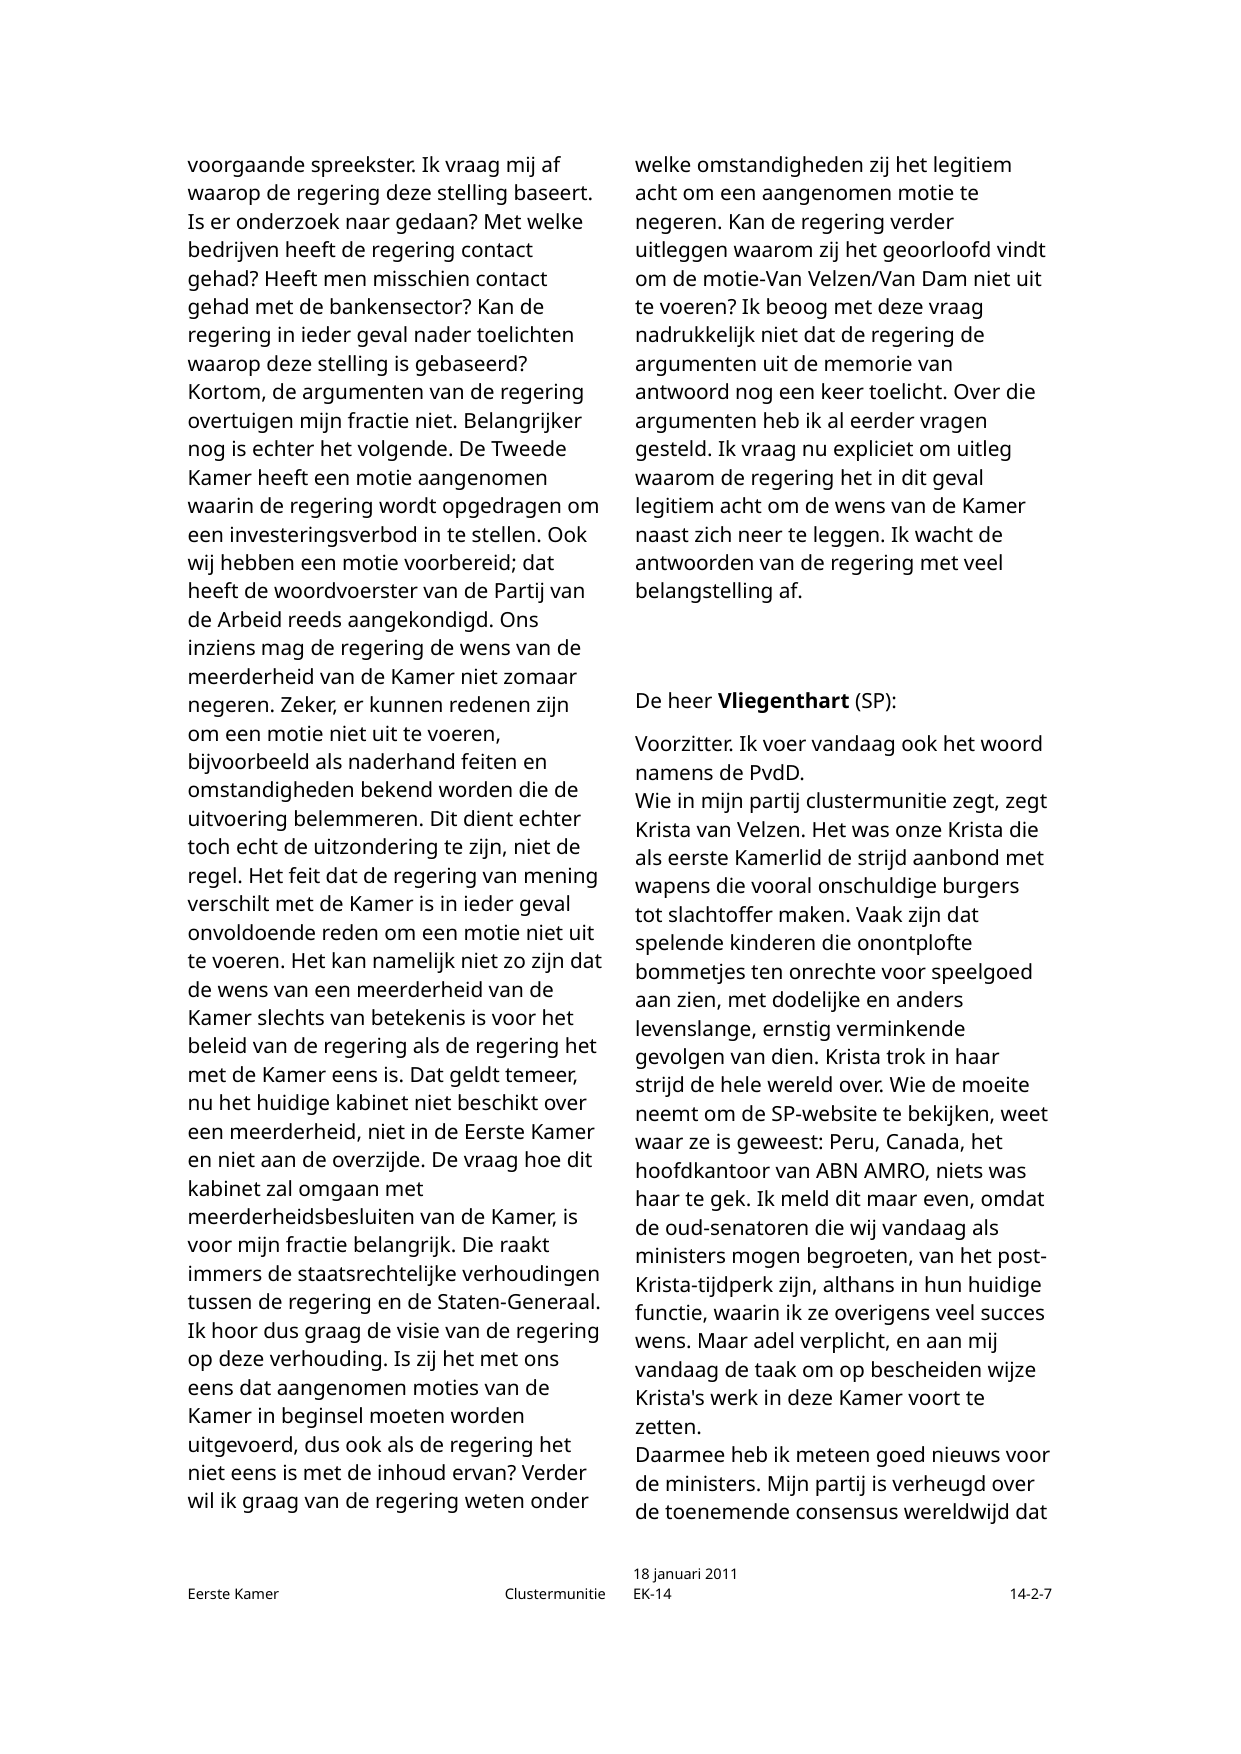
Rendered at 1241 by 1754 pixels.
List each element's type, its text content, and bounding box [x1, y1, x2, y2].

text De heer Vliegenthart (SP): [635, 686, 1053, 714]
text Kortom, de argumenten van de regering overtuigen mijn fractie niet. Belangrijker nog is echter het volgende. De Tweede Kamer heeft een motie aangenomen waarin de regering wordt opgedragen om een investeringsverbod in te stellen. Ook wij hebben een motie voorbereid; dat heeft de woordvoerster van de Partij van de Arbeid reeds aangekondigd. Ons inziens mag de regering de wens van de meerderheid van de Kamer niet zomaar negeren. Zeker, er kunnen redenen zijn om een motie niet uit te voeren, bijvoorbeeld als naderhand feiten en omstandigheden bekend worden die de uitvoering belemmeren. Dit dient echter toch echt de uitzondering te zijn, niet de regel. Het feit dat de regering van mening verschilt met de Kamer is in ieder geval onvoldoende reden om een motie niet uit te voeren. Het kan namelijk niet zo zijn dat de wens van een meerderheid van de Kamer slechts van betekenis is voor het beleid van de regering als de regering het met de Kamer eens is. Dat geldt temeer, nu het huidige kabinet niet beschikt over een meerderheid, niet in de Eerste Kamer en niet aan de overzijde. De vraag hoe dit kabinet zal omgaan met meerderheidsbesluiten van de Kamer, is voor mijn fractie belangrijk. Die raakt immers de staatsrechtelijke verhoudingen tussen de regering en de Staten-Generaal. Ik hoor dus graag de visie van de regering op deze verhouding. Is zij het met ons eens dat aangenomen moties van de Kamer in beginsel moeten worden uitgevoerd, dus ook als de regering het niet eens is met de inhoud ervan? Verder wil ik graag van de regering weten onder [187, 377, 605, 1515]
text voorgaande spreekster. Ik vraag mij af waarop de regering deze stelling baseert. Is er onderzoek naar gedaan? Met welke bedrijven heeft de regering contact gehad? Heeft men misschien contact gehad met de bankensector? Kan de regering in ieder geval nader toelichten waarop deze stelling is gebaseerd? [187, 150, 605, 377]
text welke omstandigheden zij het legitiem acht om een aangenomen motie te negeren. Kan de regering verder uitleggen waarom zij het geoorloofd vindt om de motie-Van Velzen/Van Dam niet uit te voeren? Ik beoog met deze vraag nadrukkelijk niet dat de regering de argumenten uit de memorie van antwoord nog een keer toelicht. Over die argumenten heb ik al eerder vragen gesteld. Ik vraag nu expliciet om uitleg waarom de regering het in dit geval legitiem acht om de wens van de Kamer naast zich neer te leggen. Ik wacht de antwoorden van de regering met veel belangstelling af. [635, 150, 1053, 605]
text Voorzitter. Ik voer vandaag ook het woord namens de PvdD. [635, 729, 1053, 786]
text  [635, 635, 1053, 663]
text Wie in mijn partij clustermunitie zegt, zegt Krista van Velzen. Het was onze Krista die als eerste Kamerlid de strijd aanbond met wapens die vooral onschuldige burgers tot slachtoffer maken. Vaak zijn dat spelende kinderen die onontplofte bommetjes ten onrechte voor speelgoed aan zien, met dodelijke en anders levenslange, ernstig verminkende gevolgen van dien. Krista trok in haar strijd de hele wereld over. Wie de moeite neemt om de SP-website te bekijken, weet waar ze is geweest: Peru, Canada, het hoofdkantoor van ABN AMRO, niets was haar te gek. Ik meld dit maar even, omdat de oud-senatoren die wij vandaag als ministers mogen begroeten, van het post-Krista-tijdperk zijn, althans in hun huidige functie, waarin ik ze overigens veel succes wens. Maar adel verplicht, en aan mij vandaag de taak om op bescheiden wijze Krista's werk in deze Kamer voort te zetten. [635, 786, 1053, 1440]
text Daarmee heb ik meteen goed nieuws voor de ministers. Mijn partij is verheugd over de toenemende consensus wereldwijd dat [635, 1440, 1053, 1526]
